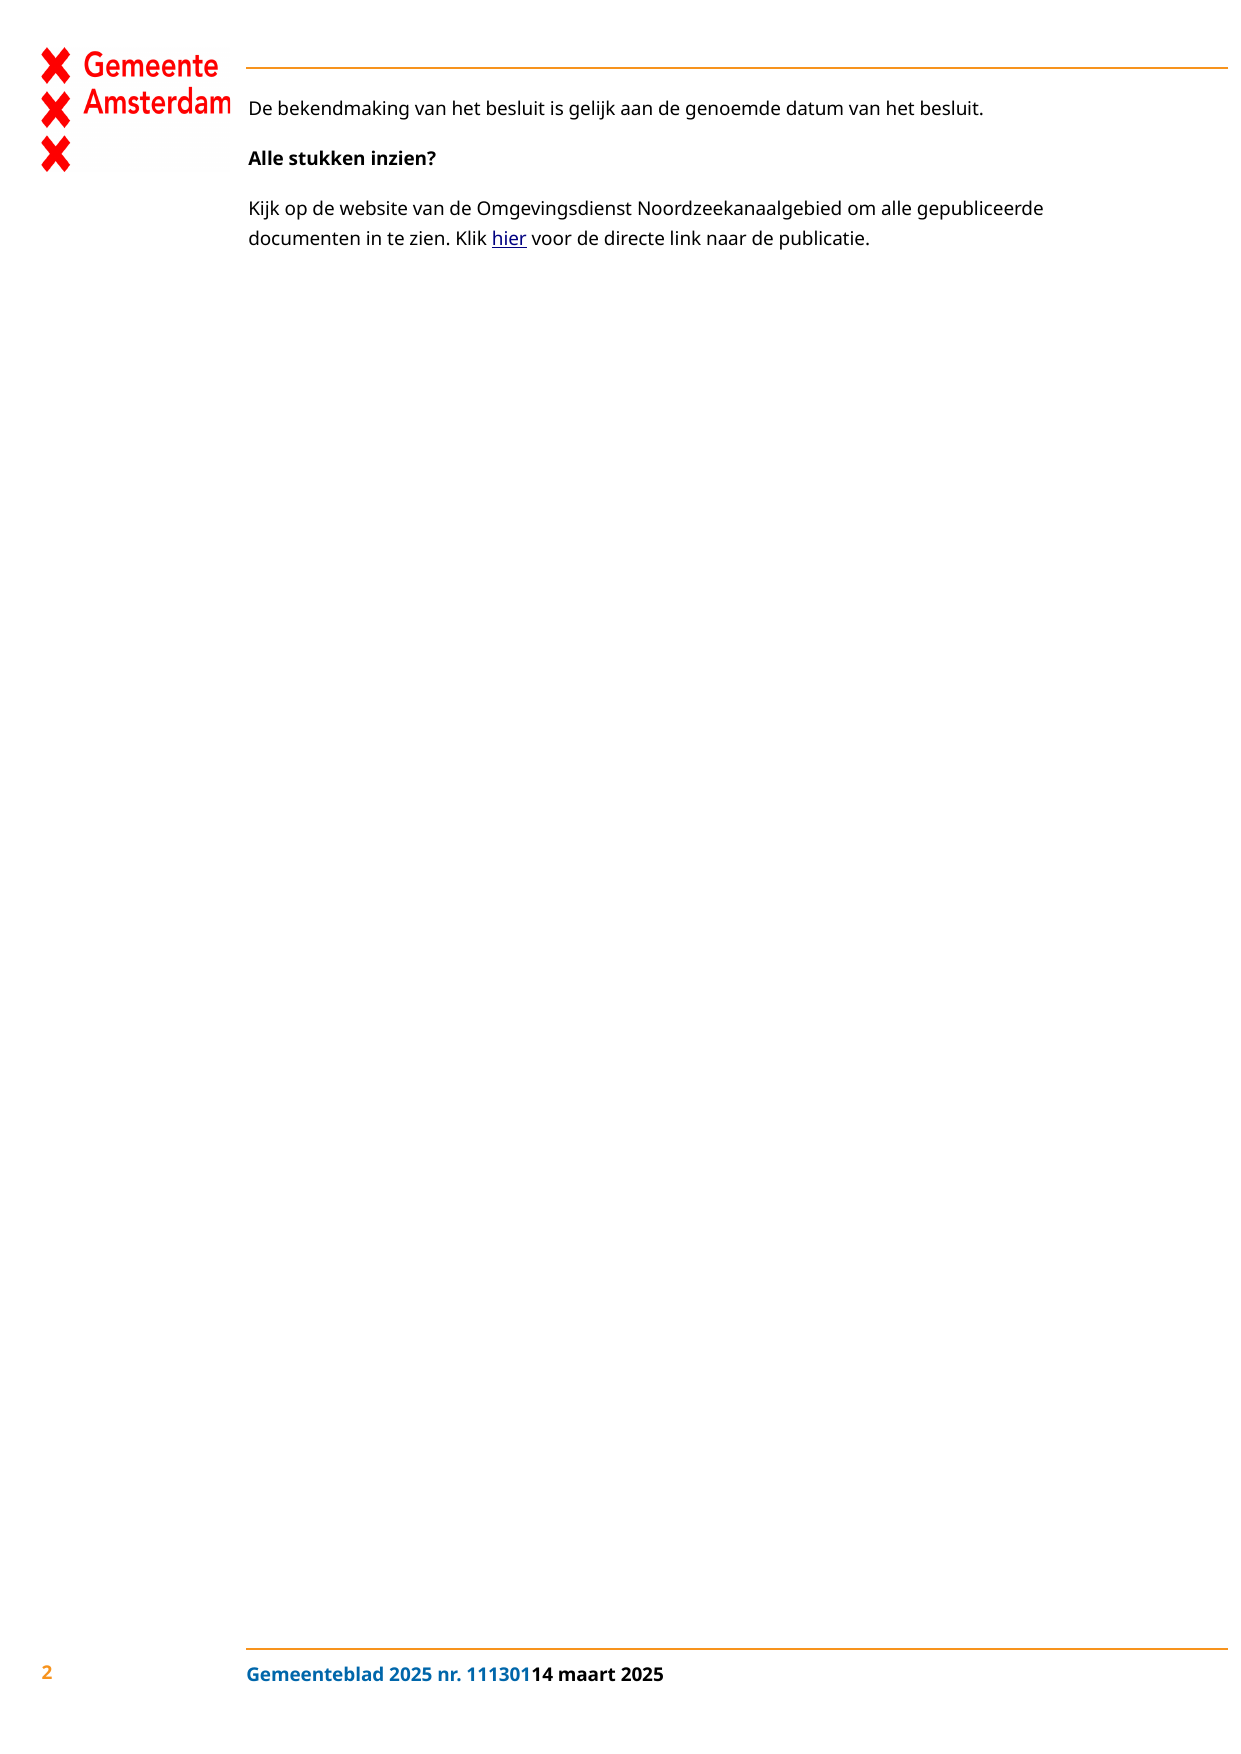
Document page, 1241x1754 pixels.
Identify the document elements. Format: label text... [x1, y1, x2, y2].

text Alle stukken inzien? [248, 145, 1152, 171]
text Kijk op de website van de Omgevingsdienst Noordzeekanaalgebied om alle gepubliceerde documenten in te zien. Klik hier voor de directe link naar de publicatie. [248, 196, 1152, 251]
text De bekendmaking van het besluit is gelijk aan de genoemde datum van het besluit. [248, 95, 1152, 121]
picture [41, 47, 231, 172]
